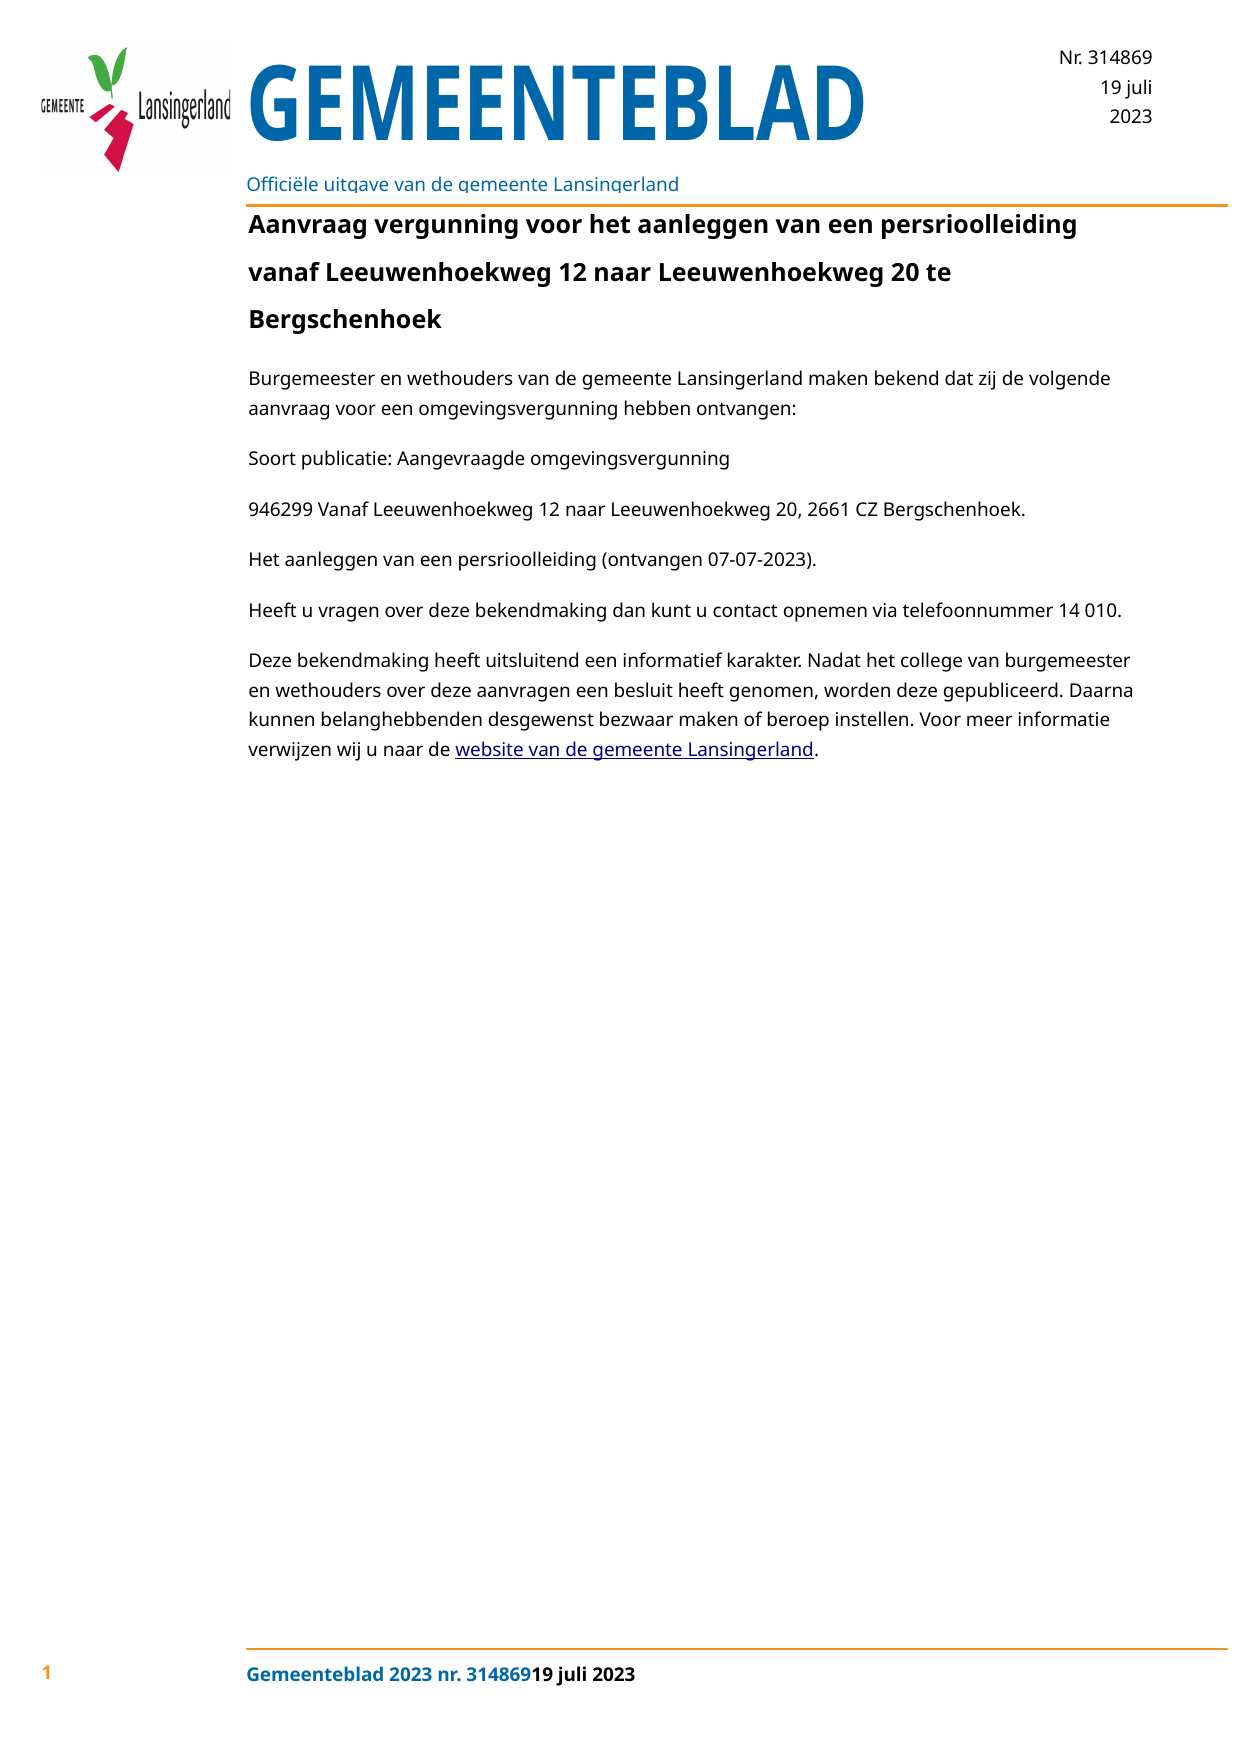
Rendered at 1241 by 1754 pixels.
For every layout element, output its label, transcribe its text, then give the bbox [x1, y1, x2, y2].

text Deze bekendmaking heeft uitsluitend een informatief karakter. Nadat het college van burgemeester en wethouders over deze aanvragen een besluit heeft genomen, worden deze gepubliceerd. Daarna kunnen belanghebbenden desgewenst bezwaar maken of beroep instellen. Voor meer informatie verwijzen wij u naar de website van de gemeente Lansingerland. [248, 647, 1152, 762]
text Burgemeester en wethouders van de gemeente Lansingerland maken bekend dat zij de volgende aanvraag voor een omgevingsvergunning hebben ontvangen: [248, 366, 1152, 421]
picture [41, 47, 231, 172]
text Aanvraag vergunning voor het aanleggen van een persrioolleiding vanaf Leeuwenhoekweg 12 naar Leeuwenhoekweg 20 te Bergschenhoek [248, 207, 1152, 336]
text Heeft u vragen over deze bekendmaking dan kunt u contact opnemen via telefoonnummer 14 010. [248, 597, 1152, 622]
text Soort publicatie: Aangevraagde omgevingsvergunning [248, 446, 1152, 471]
text Het aanleggen van een persrioolleiding (ontvangen 07-07-2023). [248, 546, 1152, 572]
text 946299 Vanaf Leeuwenhoekweg 12 naar Leeuwenhoekweg 20, 2661 CZ Bergschenhoek. [248, 496, 1152, 522]
